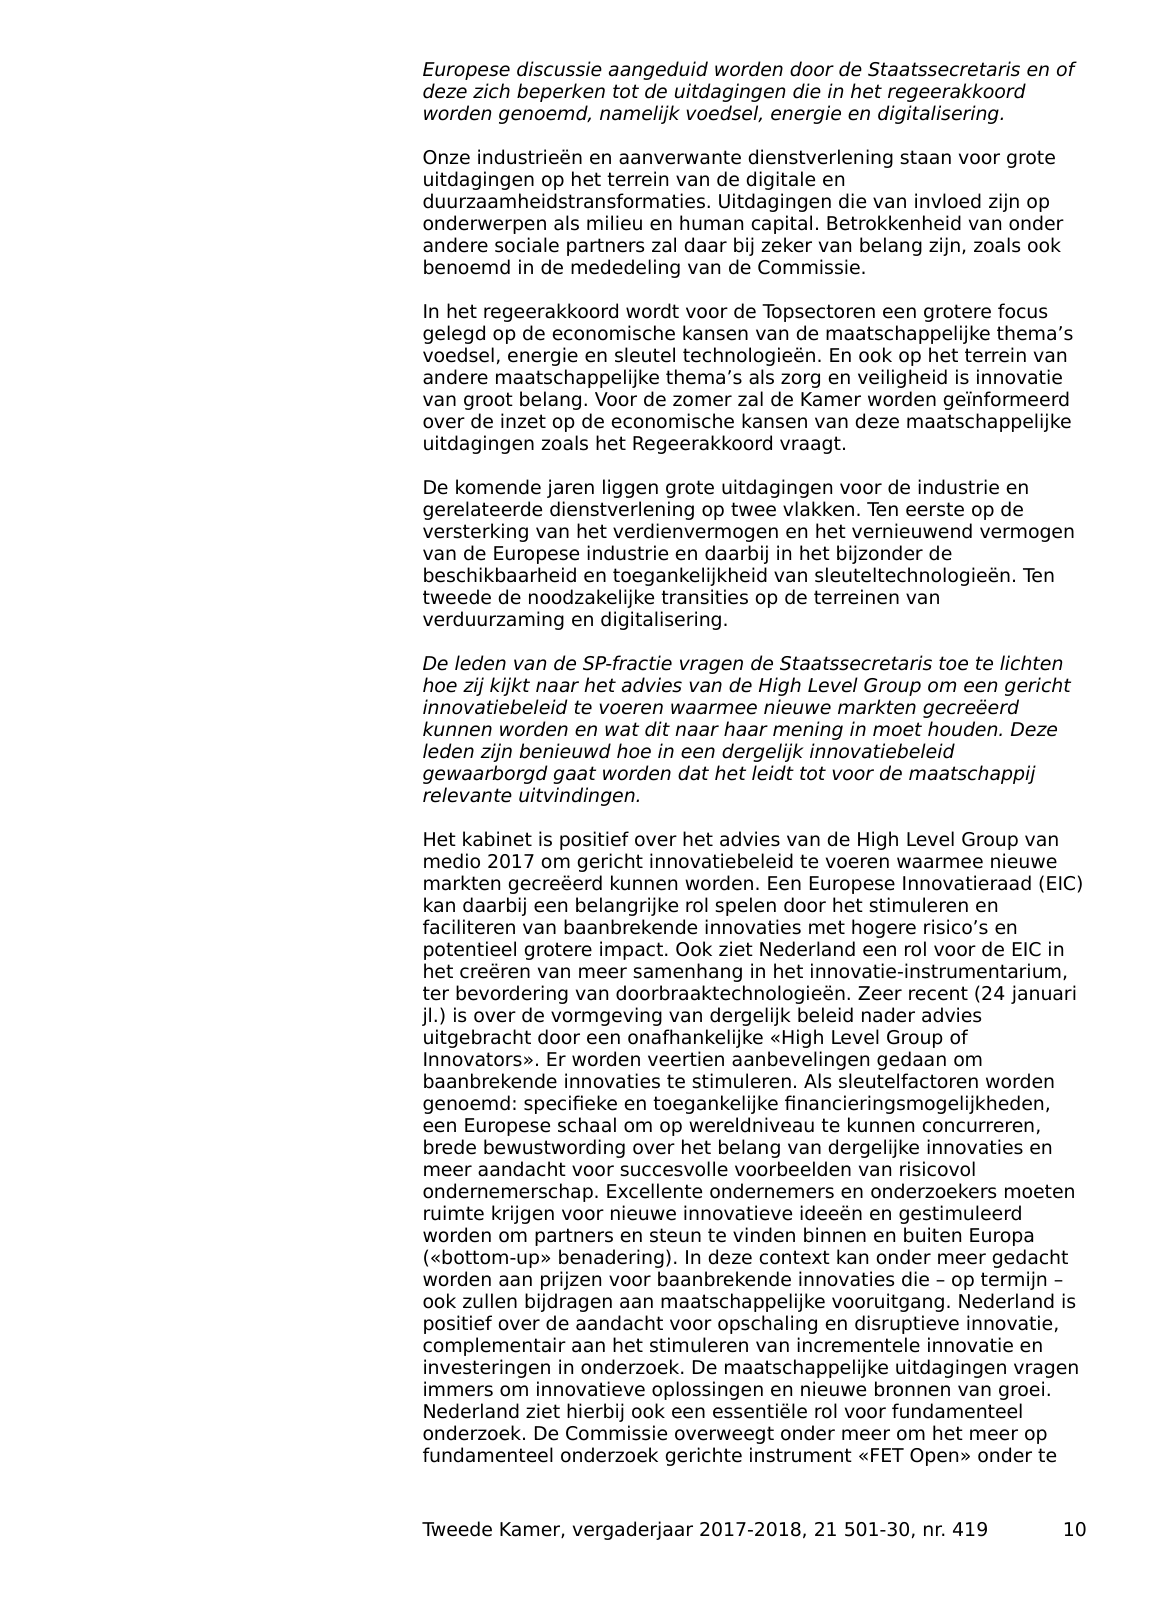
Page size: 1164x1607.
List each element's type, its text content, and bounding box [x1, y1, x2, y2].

text De komende jaren liggen grote uitdagingen voor de industrie en gerelateerde dienstverlening op twee vlakken. Ten eerste op de versterking van het verdienvermogen en het vernieuwend vermogen van de Europese industrie en daarbij in het bijzonder de beschikbaarheid en toegankelijkheid van sleuteltechnologieën. Ten tweede de noodzakelijke transities op de terreinen van verduurzaming en digitalisering. [422, 477, 1087, 631]
text Europese discussie aangeduid worden door de Staatssecretaris en of deze zich beperken tot de uitdagingen die in het regeerakkoord worden genoemd, namelijk voedsel, energie en digitalisering. [422, 59, 1087, 125]
text In het regeerakkoord wordt voor de Topsectoren een grotere focus gelegd op de economische kansen van de maatschappelijke thema’s voedsel, energie en sleutel technologieën. En ook op het terrein van andere maatschappelijke thema’s als zorg en veiligheid is innovatie van groot belang. Voor de zomer zal de Kamer worden geïnformeerd over de inzet op de economische kansen van deze maatschappelijke uitdagingen zoals het Regeerakkoord vraagt. [422, 301, 1087, 455]
text Het kabinet is positief over het advies van de High Level Group van medio 2017 om gericht innovatiebeleid te voeren waarmee nieuwe markten gecreëerd kunnen worden. Een Europese Innovatieraad (EIC) kan daarbij een belangrijke rol spelen door het stimuleren en faciliteren van baanbrekende innovaties met hogere risico’s en potentieel grotere impact. Ook ziet Nederland een rol voor de EIC in het creëren van meer samenhang in het innovatie-instrumentarium, ter bevordering van doorbraaktechnologieën. Zeer recent (24 januari jl.) is over de vormgeving van dergelijk beleid nader advies uitgebracht door een onafhankelijke «High Level Group of Innovators». Er worden veertien aanbevelingen gedaan om baanbrekende innovaties te stimuleren. Als sleutelfactoren worden genoemd: specifieke en toegankelijke financieringsmogelijkheden, een Europese schaal om op wereldniveau te kunnen concurreren, brede bewustwording over het belang van dergelijke innovaties en meer aandacht voor succesvolle voorbeelden van risicovol ondernemerschap. Excellente ondernemers en onderzoekers moeten ruimte krijgen voor nieuwe innovatieve ideeën en gestimuleerd worden om partners en steun te vinden binnen en buiten Europa («bottom-up» benadering). In deze context kan onder meer gedacht worden aan prijzen voor baanbrekende innovaties die – op termijn – ook zullen bijdragen aan maatschappelijke vooruitgang. Nederland is positief over de aandacht voor opschaling en disruptieve innovatie, complementair aan het stimuleren van incrementele innovatie en investeringen in onderzoek. De maatschappelijke uitdagingen vragen immers om innovatieve oplossingen en nieuwe bronnen van groei. Nederland ziet hierbij ook een essentiële rol voor fundamenteel onderzoek. De Commissie overweegt onder meer om het meer op fundamenteel onderzoek gerichte instrument «FET Open» onder te [422, 829, 1087, 1467]
text Onze industrieën en aanverwante dienstverlening staan voor grote uitdagingen op het terrein van de digitale en duurzaamheidstransformaties. Uitdagingen die van invloed zijn op onderwerpen als milieu en human capital. Betrokkenheid van onder andere sociale partners zal daar bij zeker van belang zijn, zoals ook benoemd in de mededeling van de Commissie. [422, 147, 1087, 279]
text De leden van de SP-fractie vragen de Staatssecretaris toe te lichten hoe zij kijkt naar het advies van de High Level Group om een gericht innovatiebeleid te voeren waarmee nieuwe markten gecreëerd kunnen worden en wat dit naar haar mening in moet houden. Deze leden zijn benieuwd hoe in een dergelijk innovatiebeleid gewaarborgd gaat worden dat het leidt tot voor de maatschappij relevante uitvindingen. [422, 653, 1087, 807]
